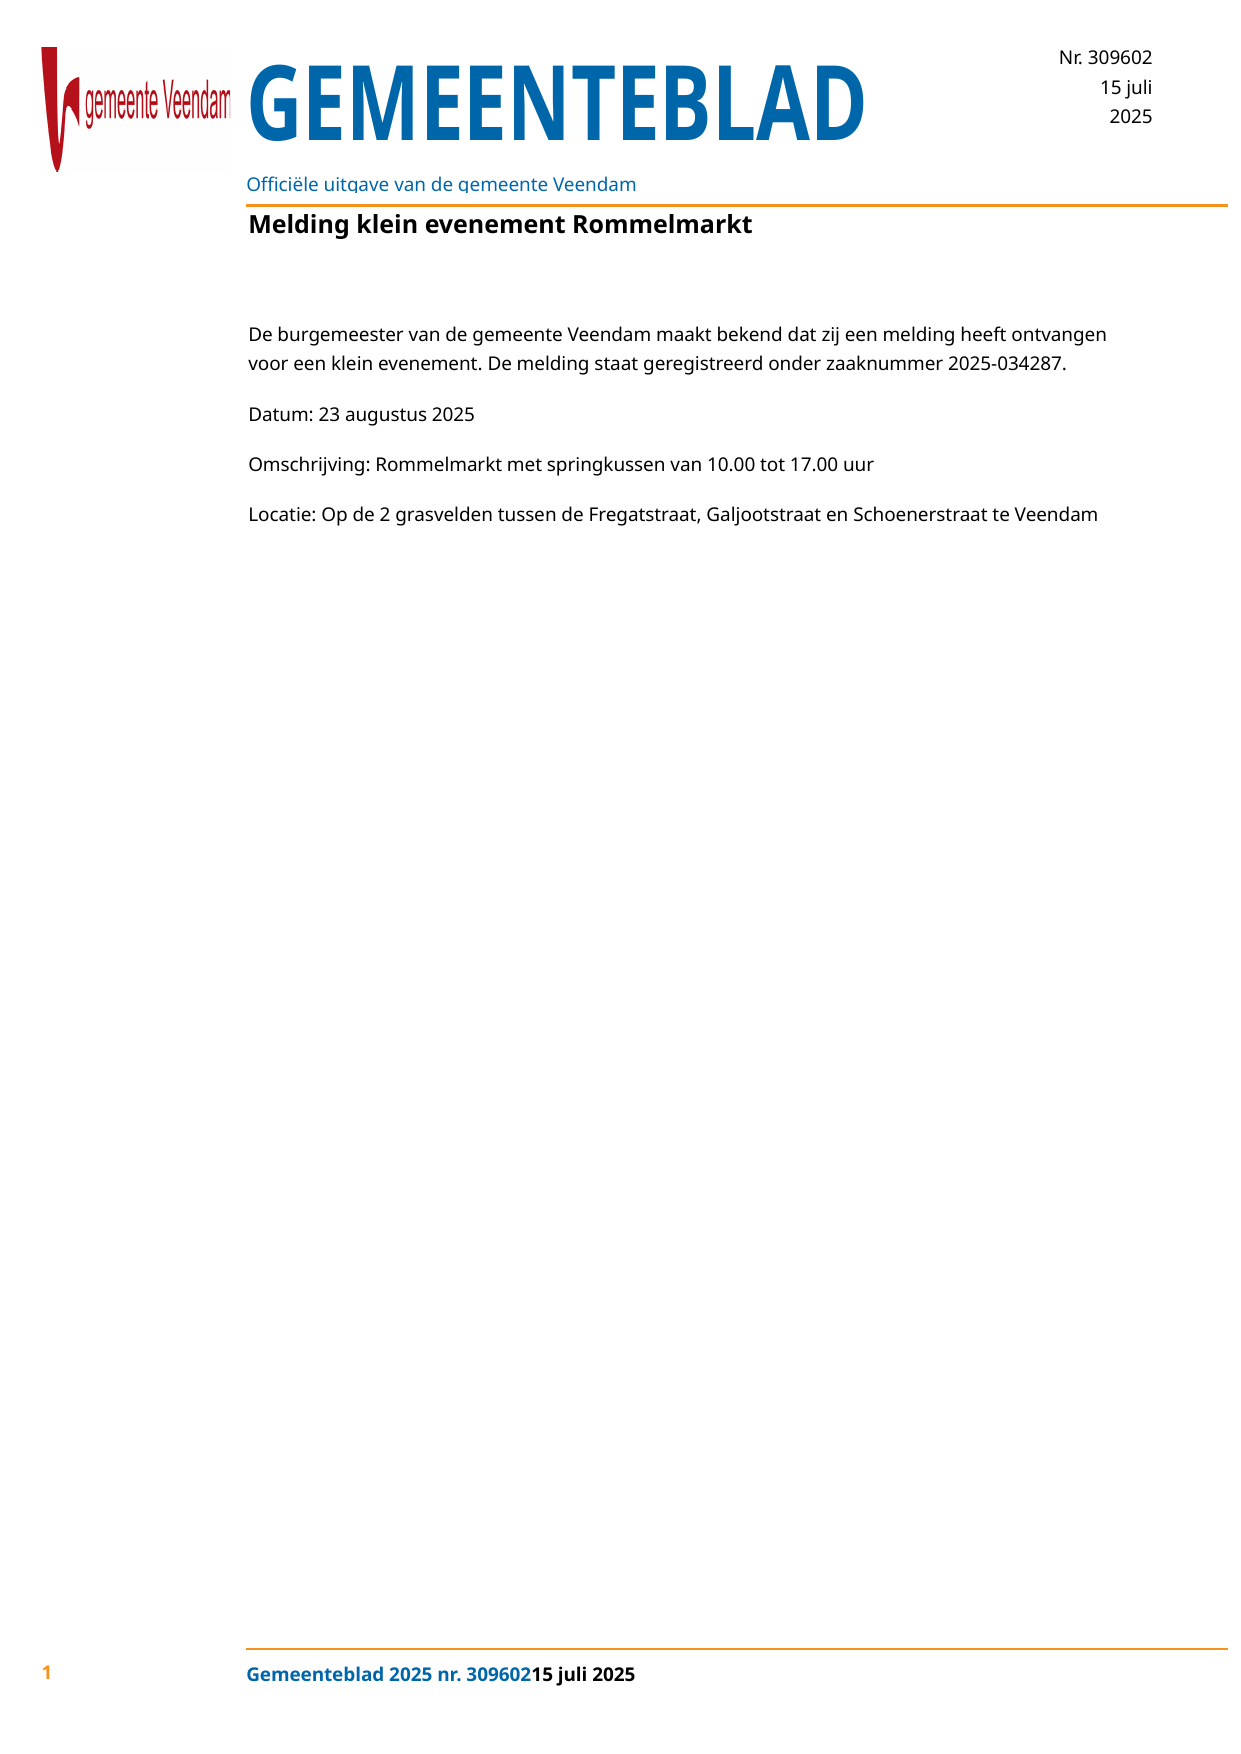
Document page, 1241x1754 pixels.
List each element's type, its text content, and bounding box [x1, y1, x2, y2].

text Locatie: Op de 2 grasvelden tussen de Fregatstraat, Galjootstraat en Schoenerstraat te Veendam [248, 502, 1152, 527]
picture [41, 47, 231, 172]
text Melding klein evenement Rommelmarkt [248, 207, 1152, 241]
text De burgemeester van de gemeente Veendam maakt bekend dat zij een melding heeft ontvangen voor een klein evenement. De melding staat geregistreerd onder zaaknummer 2025-034287. [248, 321, 1152, 376]
text Omschrijving: Rommelmarkt met springkussen van 10.00 tot 17.00 uur [248, 451, 1152, 477]
text Datum: 23 augustus 2025 [248, 401, 1152, 426]
